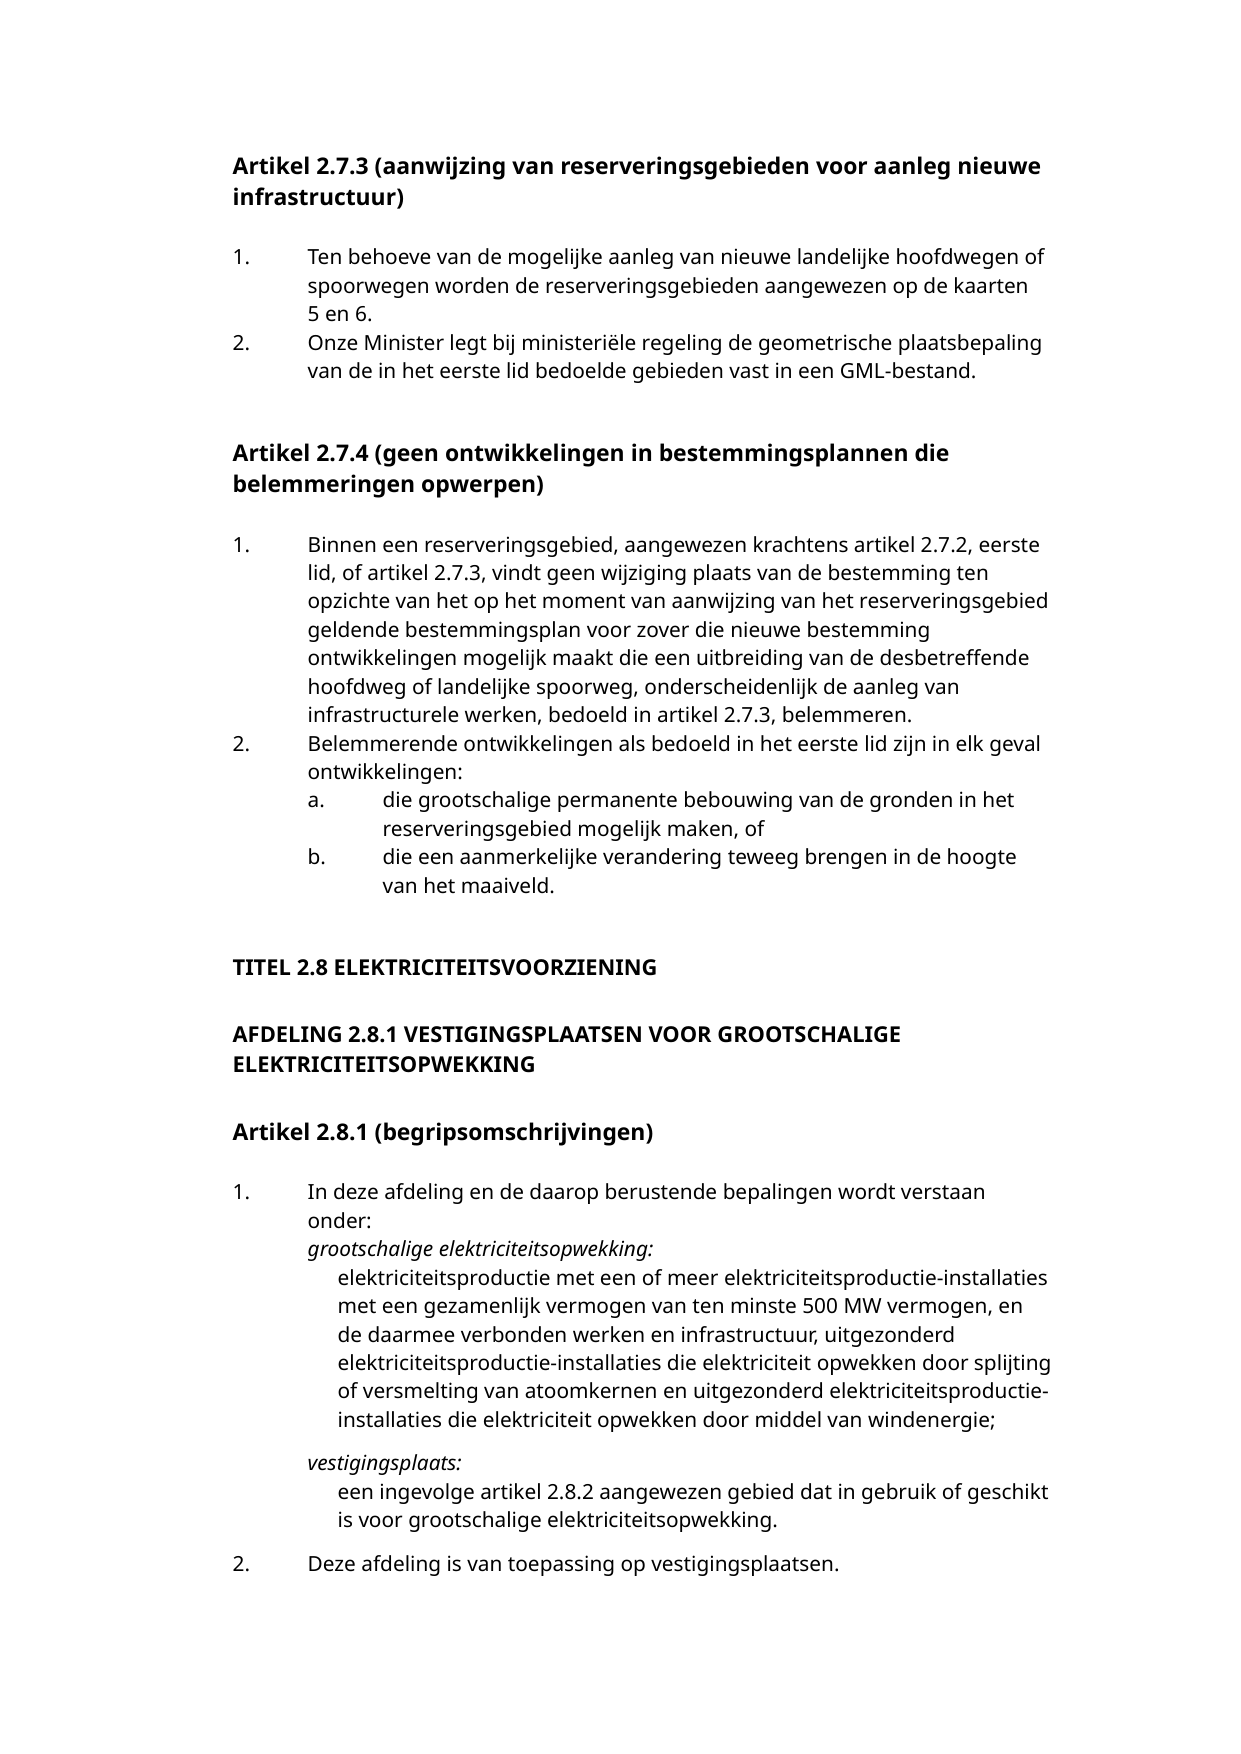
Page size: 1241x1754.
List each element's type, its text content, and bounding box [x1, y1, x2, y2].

list vestigingsplaats: [232, 1448, 1053, 1477]
subtitle Artikel 2.8.1 (begripsomschrijvingen) [232, 1116, 1053, 1147]
list In deze afdeling en de daarop berustende bepalingen wordt verstaan onder: [232, 1177, 1053, 1234]
list Binnen een reserveringsgebied, aangewezen krachtens artikel 2.7.2, eerste lid, of artikel 2.7.3, vindt geen wijziging plaats van de bestemming ten opzichte van het op het moment van aanwijzing van het reserveringsgebied geldende bestemmingsplan voor zover die nieuwe bestemming ontwikkelingen mogelijk maakt die een uitbreiding van de desbetreffende hoofdweg of landelijke spoorweg, onderscheidenlijk de aanleg van infrastructurele werken, bedoeld in artikel 2.7.3, belemmeren. [232, 530, 1053, 729]
list die grootschalige permanente bebouwing van de gronden in het reserveringsgebied mogelijk maken, of [307, 786, 1053, 842]
subtitle TITEL 2.8 ELEKTRICITEITSVOORZIENING [232, 952, 1053, 982]
list Belemmerende ontwikkelingen als bedoeld in het eerste lid zijn in elk geval ontwikkelingen: [232, 729, 1053, 786]
list Deze afdeling is van toepassing op vestigingsplaatsen. [232, 1549, 1053, 1577]
subtitle AFDELING 2.8.1 VESTIGINGSPLAATSEN VOOR GROOTSCHALIGE ELEKTRICITEITSOPWEKKING [232, 1019, 1053, 1079]
list een ingevolge artikel 2.8.2 aangewezen gebied dat in gebruik of geschikt is voor grootschalige elektriciteitsopwekking. [262, 1477, 1053, 1534]
list elektriciteitsproductie met een of meer elektriciteitsproductie-installaties met een gezamenlijk vermogen van ten minste 500 MW vermogen, en de daarmee verbonden werken en infrastructuur, uitgezonderd elektriciteitsproductie-installaties die elektriciteit opwekken door splijting of versmelting van atoomkernen en uitgezonderd elektriciteitsproductie-installaties die elektriciteit opwekken door middel van windenergie; [262, 1263, 1053, 1433]
list Onze Minister legt bij ministeriële regeling de geometrische plaatsbepaling van de in het eerste lid bedoelde gebieden vast in een GML-bestand. [232, 328, 1053, 385]
list grootschalige elektriciteitsopwekking: [232, 1234, 1053, 1263]
subtitle Artikel 2.7.3 (aanwijzing van reserveringsgebieden voor aanleg nieuwe infrastructuur) [232, 150, 1053, 212]
list die een aanmerkelijke verandering teweeg brengen in de hoogte van het maaiveld. [307, 842, 1053, 899]
subtitle Artikel 2.7.4 (geen ontwikkelingen in bestemmingsplannen die belemmeringen opwerpen) [232, 437, 1053, 500]
list Ten behoeve van de mogelijke aanleg van nieuwe landelijke hoofdwegen of spoorwegen worden de reserveringsgebieden aangewezen op de kaarten 5 en 6. [232, 242, 1053, 328]
